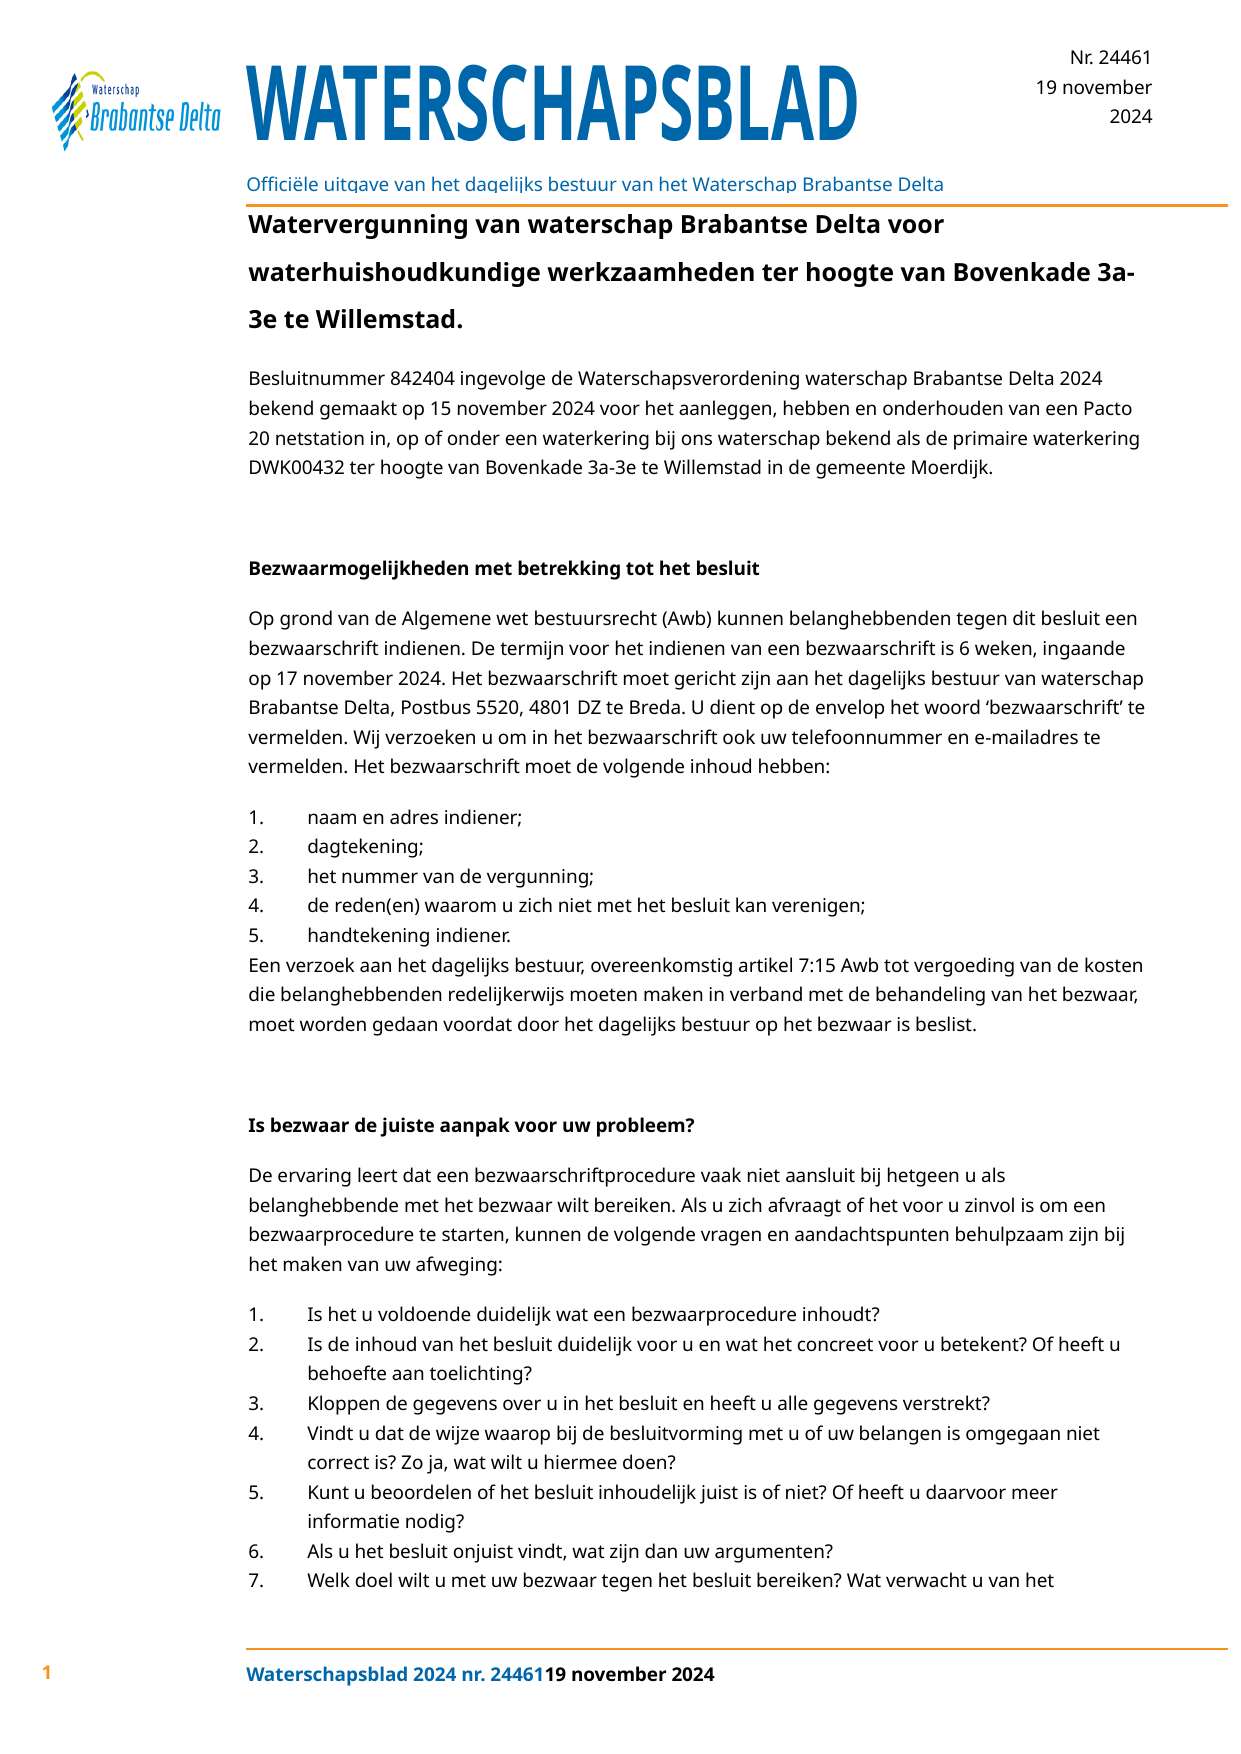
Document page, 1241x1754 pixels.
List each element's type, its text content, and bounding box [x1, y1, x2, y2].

text Bezwaarmogelijkheden met betrekking tot het besluit [248, 555, 1152, 581]
list Welk doel wilt u met uw bezwaar tegen het besluit bereiken? Wat verwacht u van het [248, 1568, 1152, 1593]
list Vindt u dat de wijze waarop bij de besluitvorming met u of uw belangen is omgegaan niet correct is? Zo ja, wat wilt u hiermee doen? [248, 1420, 1152, 1475]
picture [41, 47, 231, 172]
list dagtekening; [248, 833, 1152, 859]
list naam en adres indiener; [248, 804, 1152, 829]
text De ervaring leert dat een bezwaarschriftprocedure vaak niet aansluit bij hetgeen u als belanghebbende met het bezwaar wilt bereiken. Als u zich afvraagt of het voor u zinvol is om een bezwaarprocedure te starten, kunnen de volgende vragen en aandachtspunten behulpzaam zijn bij het maken van uw afweging: [248, 1162, 1152, 1277]
list Kunt u beoordelen of het besluit inhoudelijk juist is of niet? Of heeft u daarvoor meer informatie nodig? [248, 1479, 1152, 1534]
text Is bezwaar de juiste aanpak voor uw probleem? [248, 1112, 1152, 1137]
list de reden(en) waarom u zich niet met het besluit kan verenigen; [248, 893, 1152, 918]
list Is de inhoud van het besluit duidelijk voor u en wat het concreet voor u betekent? Of heeft u behoefte aan toelichting? [248, 1331, 1152, 1386]
text Watervergunning van waterschap Brabantse Delta voor waterhuishoudkundige werkzaamheden ter hoogte van Bovenkade 3a-3e te Willemstad. [248, 207, 1152, 336]
list Als u het besluit onjuist vindt, wat zijn dan uw argumenten? [248, 1538, 1152, 1564]
list Kloppen de gegevens over u in het besluit en heeft u alle gegevens verstrekt? [248, 1390, 1152, 1416]
list het nummer van de vergunning; [248, 863, 1152, 889]
list Is het u voldoende duidelijk wat een bezwaarprocedure inhoudt? [248, 1301, 1152, 1327]
text Een verzoek aan het dagelijks bestuur, overeenkomstig artikel 7:15 Awb tot vergoeding van de kosten die belanghebbenden redelijkerwijs moeten maken in verband met de behandeling van het bezwaar, moet worden gedaan voordat door het dagelijks bestuur op het bezwaar is beslist. [248, 952, 1152, 1037]
text Besluitnummer 842404 ingevolge de Waterschapsverordening waterschap Brabantse Delta 2024 bekend gemaakt op 15 november 2024 voor het aanleggen, hebben en onderhouden van een Pacto 20 netstation in, op of onder een waterkering bij ons waterschap bekend als de primaire waterkering DWK00432 ter hoogte van Bovenkade 3a-3e te Willemstad in de gemeente Moerdijk. [248, 366, 1152, 480]
text Op grond van de Algemene wet bestuursrecht (Awb) kunnen belanghebbenden tegen dit besluit een bezwaarschrift indienen. De termijn voor het indienen van een bezwaarschrift is 6 weken, ingaande op 17 november 2024. Het bezwaarschrift moet gericht zijn aan het dagelijks bestuur van waterschap Brabantse Delta, Postbus 5520, 4801 DZ te Breda. U dient op de envelop het woord ‘bezwaarschrift’ te vermelden. Wij verzoeken u om in het bezwaarschrift ook uw telefoonnummer en e‑mailadres te vermelden. Het bezwaarschrift moet de volgende inhoud hebben: [248, 606, 1152, 779]
list handtekening indiener. [248, 922, 1152, 948]
